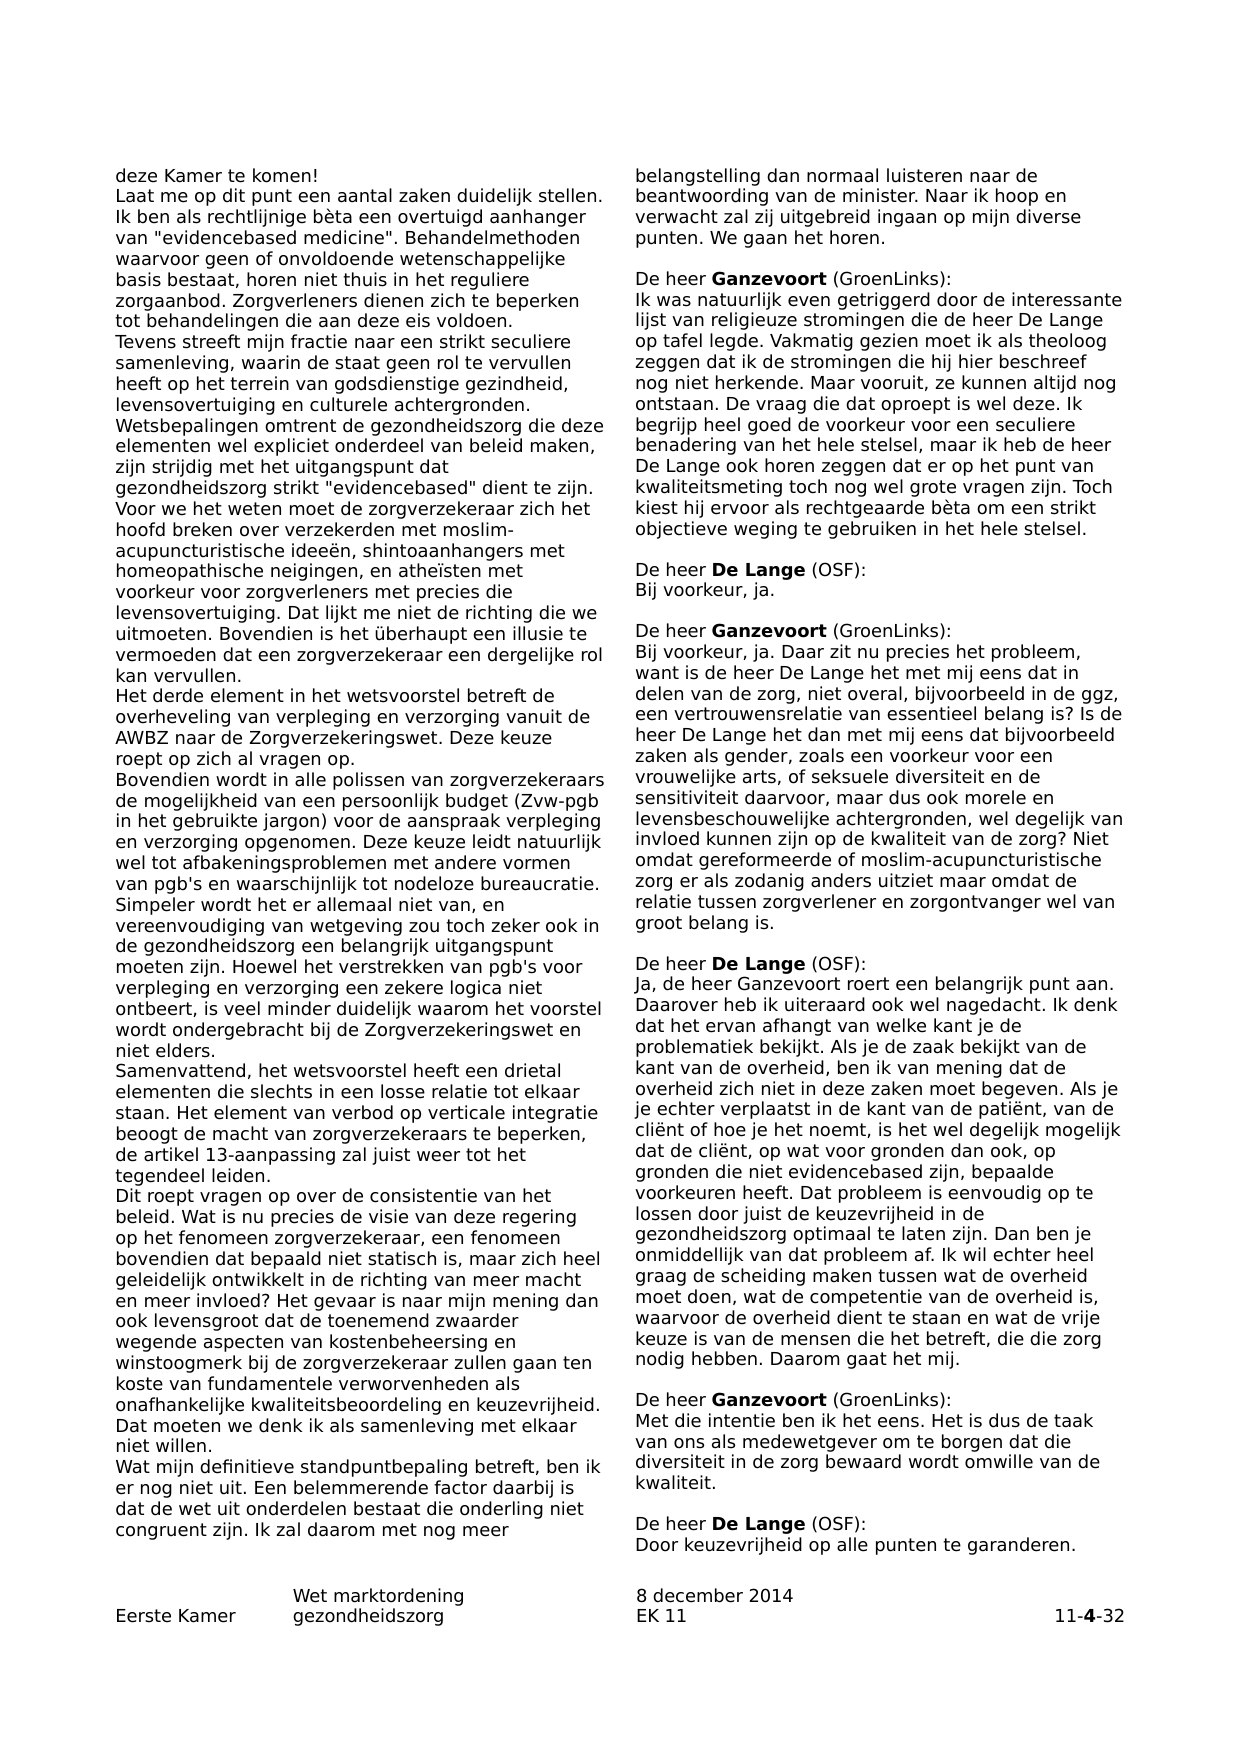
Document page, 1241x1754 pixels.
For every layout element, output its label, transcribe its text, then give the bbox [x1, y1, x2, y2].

text De heer Ganzevoort (GroenLinks): [635, 269, 1125, 289]
text De heer Ganzevoort (GroenLinks): [635, 1390, 1125, 1411]
text Tevens streeft mijn fractie naar een strikt seculiere samenleving, waarin de staat geen rol te vervullen heeft op het terrein van godsdienstige gezindheid, levensovertuiging en culturele achtergronden. Wetsbepalingen omtrent de gezondheidszorg die deze elementen wel expliciet onderdeel van beleid maken, zijn strijdig met het uitgangspunt dat gezondheidszorg strikt "evidencebased" dient te zijn. Voor we het weten moet de zorgverzekeraar zich het hoofd breken over verzekerden met moslim-acupuncturistische ideeën, shintoaanhangers met homeopathische neigingen, en atheïsten met voorkeur voor zorgverleners met precies die levensovertuiging. Dat lijkt me niet de richting die we uitmoeten. Bovendien is het überhaupt een illusie te vermoeden dat een zorgverzekeraar een dergelijke rol kan vervullen. [115, 332, 605, 686]
text Ja, de heer Ganzevoort roert een belangrijk punt aan. Daarover heb ik uiteraard ook wel nagedacht. Ik denk dat het ervan afhangt van welke kant je de problematiek bekijkt. Als je de zaak bekijkt van de kant van de overheid, ben ik van mening dat de overheid zich niet in deze zaken moet begeven. Als je je echter verplaatst in de kant van de patiënt, van de cliënt of hoe je het noemt, is het wel degelijk mogelijk dat de cliënt, op wat voor gronden dan ook, op gronden die niet evidencebased zijn, bepaalde voorkeuren heeft. Dat probleem is eenvoudig op te lossen door juist de keuzevrijheid in de gezondheidszorg optimaal te laten zijn. Dan ben je onmiddellijk van dat probleem af. Ik wil echter heel graag de scheiding maken tussen wat de overheid moet doen, wat de competentie van de overheid is, waarvoor de overheid dient te staan en wat de vrije keuze is van de mensen die het betreft, die die zorg nodig hebben. Daarom gaat het mij. [635, 974, 1125, 1370]
text Bij voorkeur, ja. Daar zit nu precies het probleem, want is de heer De Lange het met mij eens dat in delen van de zorg, niet overal, bijvoorbeeld in de ggz, een vertrouwensrelatie van essentieel belang is? Is de heer De Lange het dan met mij eens dat bijvoorbeeld zaken als gender, zoals een voorkeur voor een vrouwelijke arts, of seksuele diversiteit en de sensitiviteit daarvoor, maar dus ook morele en levensbeschouwelijke achtergronden, wel degelijk van invloed kunnen zijn op de kwaliteit van de zorg? Niet omdat gereformeerde of moslim-acupuncturistische zorg er als zodanig anders uitziet maar omdat de relatie tussen zorgverlener en zorgontvanger wel van groot belang is. [635, 642, 1125, 933]
text Met die intentie ben ik het eens. Het is dus de taak van ons als medewetgever om te borgen dat die diversiteit in de zorg bewaard wordt omwille van de kwaliteit. [635, 1411, 1125, 1494]
text De heer De Lange (OSF): [635, 953, 1125, 974]
text Samenvattend, het wetsvoorstel heeft een drietal elementen die slechts in een losse relatie tot elkaar staan. Het element van verbod op verticale integratie beoogt de macht van zorgverzekeraars te beperken, de artikel 13-aanpassing zal juist weer tot het tegendeel leiden. [115, 1061, 605, 1186]
text Dit roept vragen op over de consistentie van het beleid. Wat is nu precies de visie van deze regering op het fenomeen zorgverzekeraar, een fenomeen bovendien dat bepaald niet statisch is, maar zich heel geleidelijk ontwikkelt in de richting van meer macht en meer invloed? Het gevaar is naar mijn mening dan ook levensgroot dat de toenemend zwaarder wegende aspecten van kostenbeheersing en winstoogmerk bij de zorgverzekeraar zullen gaan ten koste van fundamentele verworvenheden als onafhankelijke kwaliteitsbeoordeling en keuzevrijheid. Dat moeten we denk ik als samenleving met elkaar niet willen. [115, 1186, 605, 1457]
text Laat me op dit punt een aantal zaken duidelijk stellen. Ik ben als rechtlijnige bèta een overtuigd aanhanger van "evidencebased medicine". Behandelmethoden waarvoor geen of onvoldoende wetenschappelijke basis bestaat, horen niet thuis in het reguliere zorgaanbod. Zorgverleners dienen zich te beperken tot behandelingen die aan deze eis voldoen. [115, 186, 605, 332]
text Wat mijn definitieve standpuntbepaling betreft, ben ik er nog niet uit. Een belemmerende factor daarbij is dat de wet uit onderdelen bestaat die onderling niet congruent zijn. Ik zal daarom met nog meer [115, 1457, 605, 1540]
text De heer De Lange (OSF): [635, 559, 1125, 580]
text De heer Ganzevoort (GroenLinks): [635, 621, 1125, 642]
text deze Kamer te komen! [115, 165, 605, 186]
text belangstelling dan normaal luisteren naar de beantwoording van de minister. Naar ik hoop en verwacht zal zij uitgebreid ingaan op mijn diverse punten. We gaan het horen. [635, 165, 1125, 249]
text Bovendien wordt in alle polissen van zorgverzekeraars de mogelijkheid van een persoonlijk budget (Zvw-pgb in het gebruikte jargon) voor de aanspraak verpleging en verzorging opgenomen. Deze keuze leidt natuurlijk wel tot afbakeningsproblemen met andere vormen van pgb's en waarschijnlijk tot nodeloze bureaucratie. Simpeler wordt het er allemaal niet van, en vereenvoudiging van wetgeving zou toch zeker ook in de gezondheidszorg een belangrijk uitgangspunt moeten zijn. Hoewel het verstrekken van pgb's voor verpleging en verzorging een zekere logica niet ontbeert, is veel minder duidelijk waarom het voorstel wordt ondergebracht bij de Zorgverzekeringswet en niet elders. [115, 769, 605, 1061]
text Door keuzevrijheid op alle punten te garanderen. [635, 1535, 1125, 1556]
text De heer De Lange (OSF): [635, 1514, 1125, 1535]
text Ik was natuurlijk even getriggerd door de interessante lijst van religieuze stromingen die de heer De Lange op tafel legde. Vakmatig gezien moet ik als theoloog zeggen dat ik de stromingen die hij hier beschreef nog niet herkende. Maar vooruit, ze kunnen altijd nog ontstaan. De vraag die dat oproept is wel deze. Ik begrijp heel goed de voorkeur voor een seculiere benadering van het hele stelsel, maar ik heb de heer De Lange ook horen zeggen dat er op het punt van kwaliteitsmeting toch nog wel grote vragen zijn. Toch kiest hij ervoor als rechtgeaarde bèta om een strikt objectieve weging te gebruiken in het hele stelsel. [635, 289, 1125, 539]
text Het derde element in het wetsvoorstel betreft de overheveling van verpleging en verzorging vanuit de AWBZ naar de Zorgverzekeringswet. Deze keuze roept op zich al vragen op. [115, 686, 605, 769]
text Bij voorkeur, ja. [635, 580, 1125, 601]
